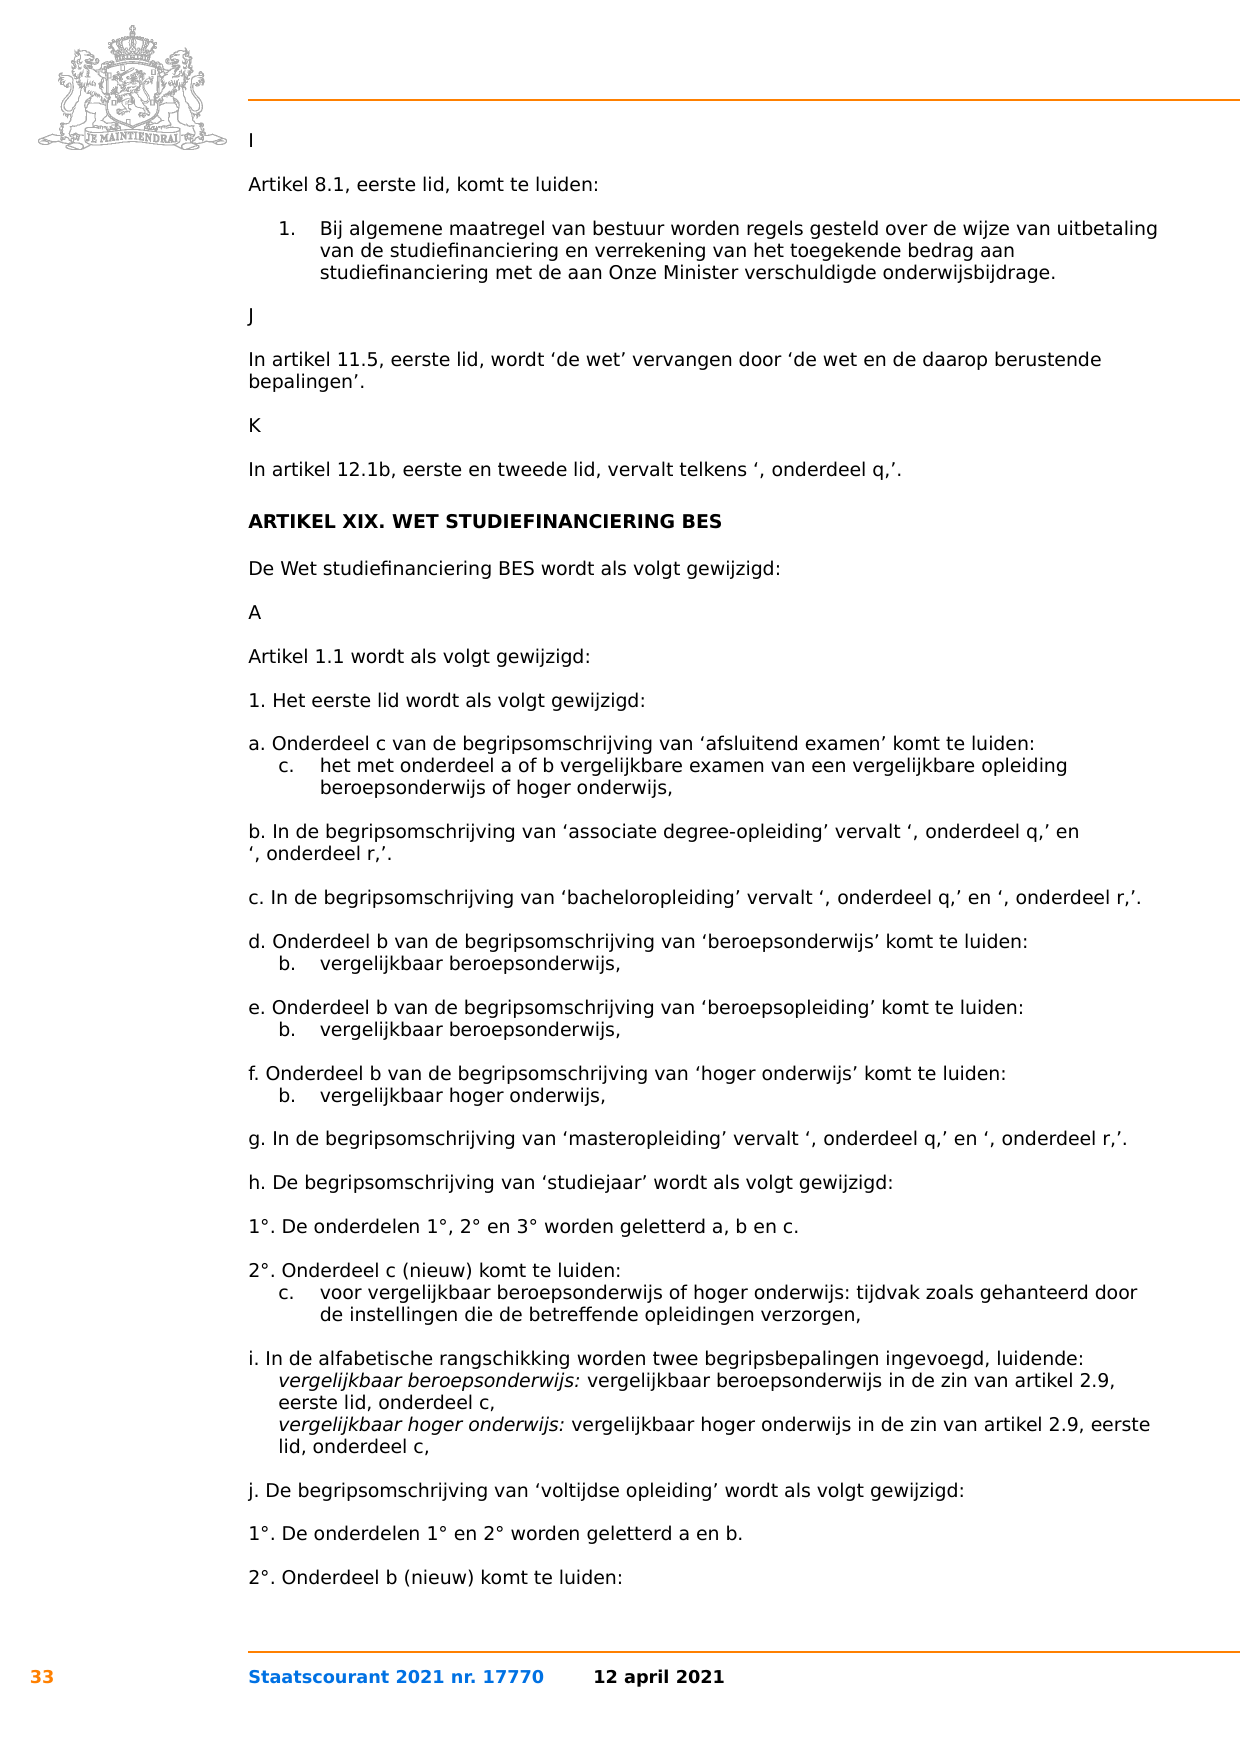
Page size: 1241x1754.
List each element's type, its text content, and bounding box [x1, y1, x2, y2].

text vergelijkbaar beroepsonderwijs: vergelijkbaar beroepsonderwijs in de zin van artikel 2.9, eerste lid, onderdeel c, [278, 1370, 1163, 1414]
text De Wet studiefinanciering BES wordt als volgt gewijzigd: [248, 558, 1163, 580]
text c. In de begripsomschrijving van ‘bacheloropleiding’ vervalt ‘, onderdeel q,’ en ‘, onderdeel r,’. [248, 887, 1163, 909]
text Artikel 8.1, eerste lid, komt te luiden: [248, 174, 1163, 196]
text f. Onderdeel b van de begripsomschrijving van ‘hoger onderwijs’ komt te luiden: [248, 1062, 1163, 1084]
text K [248, 415, 1163, 437]
text c. het met onderdeel a of b vergelijkbare examen van een vergelijkbare opleiding beroepsonderwijs of hoger onderwijs, [278, 755, 1163, 799]
text 1. Bij algemene maatregel van bestuur worden regels gesteld over de wijze van uitbetaling van de studiefinanciering en verrekening van het toegekende bedrag aan studiefinanciering met de aan Onze Minister verschuldigde onderwijsbijdrage. [278, 218, 1163, 283]
text h. De begripsomschrijving van ‘studiejaar’ wordt als volgt gewijzigd: [248, 1172, 1163, 1194]
text b. vergelijkbaar beroepsonderwijs, [278, 953, 1163, 975]
text g. In de begripsomschrijving van ‘masteropleiding’ vervalt ‘, onderdeel q,’ en ‘, onderdeel r,’. [248, 1128, 1163, 1150]
text a. Onderdeel c van de begripsomschrijving van ‘afsluitend examen’ komt te luiden: [248, 733, 1163, 755]
subtitle ARTIKEL XIX. WET STUDIEFINANCIERING BES [248, 511, 1163, 533]
text e. Onderdeel b van de begripsomschrijving van ‘beroepsopleiding’ komt te luiden: [248, 997, 1163, 1019]
text b. vergelijkbaar beroepsonderwijs, [278, 1019, 1163, 1041]
text 1°. De onderdelen 1° en 2° worden geletterd a en b. [248, 1523, 1163, 1545]
text j. De begripsomschrijving van ‘voltijdse opleiding’ wordt als volgt gewijzigd: [248, 1479, 1163, 1501]
text b. In de begripsomschrijving van ‘associate degree-opleiding’ vervalt ‘, onderdeel q,’ en ‘, onderdeel r,’. [248, 821, 1163, 865]
text A [248, 602, 1163, 624]
text 2°. Onderdeel c (nieuw) komt te luiden: [248, 1260, 1163, 1282]
text I [248, 130, 1163, 152]
text 1. Het eerste lid wordt als volgt gewijzigd: [248, 689, 1163, 711]
text b. vergelijkbaar hoger onderwijs, [278, 1084, 1163, 1106]
picture [38, 25, 227, 150]
text In artikel 12.1b, eerste en tweede lid, vervalt telkens ‘, onderdeel q,’. [248, 459, 1163, 481]
text d. Onderdeel b van de begripsomschrijving van ‘beroepsonderwijs’ komt te luiden: [248, 931, 1163, 953]
text Artikel 1.1 wordt als volgt gewijzigd: [248, 646, 1163, 668]
text 2°. Onderdeel b (nieuw) komt te luiden: [248, 1567, 1163, 1589]
text i. In de alfabetische rangschikking worden twee begripsbepalingen ingevoegd, luidende: [248, 1348, 1163, 1370]
text J [248, 305, 1163, 327]
text c. voor vergelijkbaar beroepsonderwijs of hoger onderwijs: tijdvak zoals gehanteerd door de instellingen die de betreffende opleidingen verzorgen, [278, 1282, 1163, 1326]
text 1°. De onderdelen 1°, 2° en 3° worden geletterd a, b en c. [248, 1216, 1163, 1238]
text In artikel 11.5, eerste lid, wordt ‘de wet’ vervangen door ‘de wet en de daarop berustende bepalingen’. [248, 349, 1163, 393]
text vergelijkbaar hoger onderwijs: vergelijkbaar hoger onderwijs in de zin van artikel 2.9, eerste lid, onderdeel c, [278, 1414, 1163, 1458]
